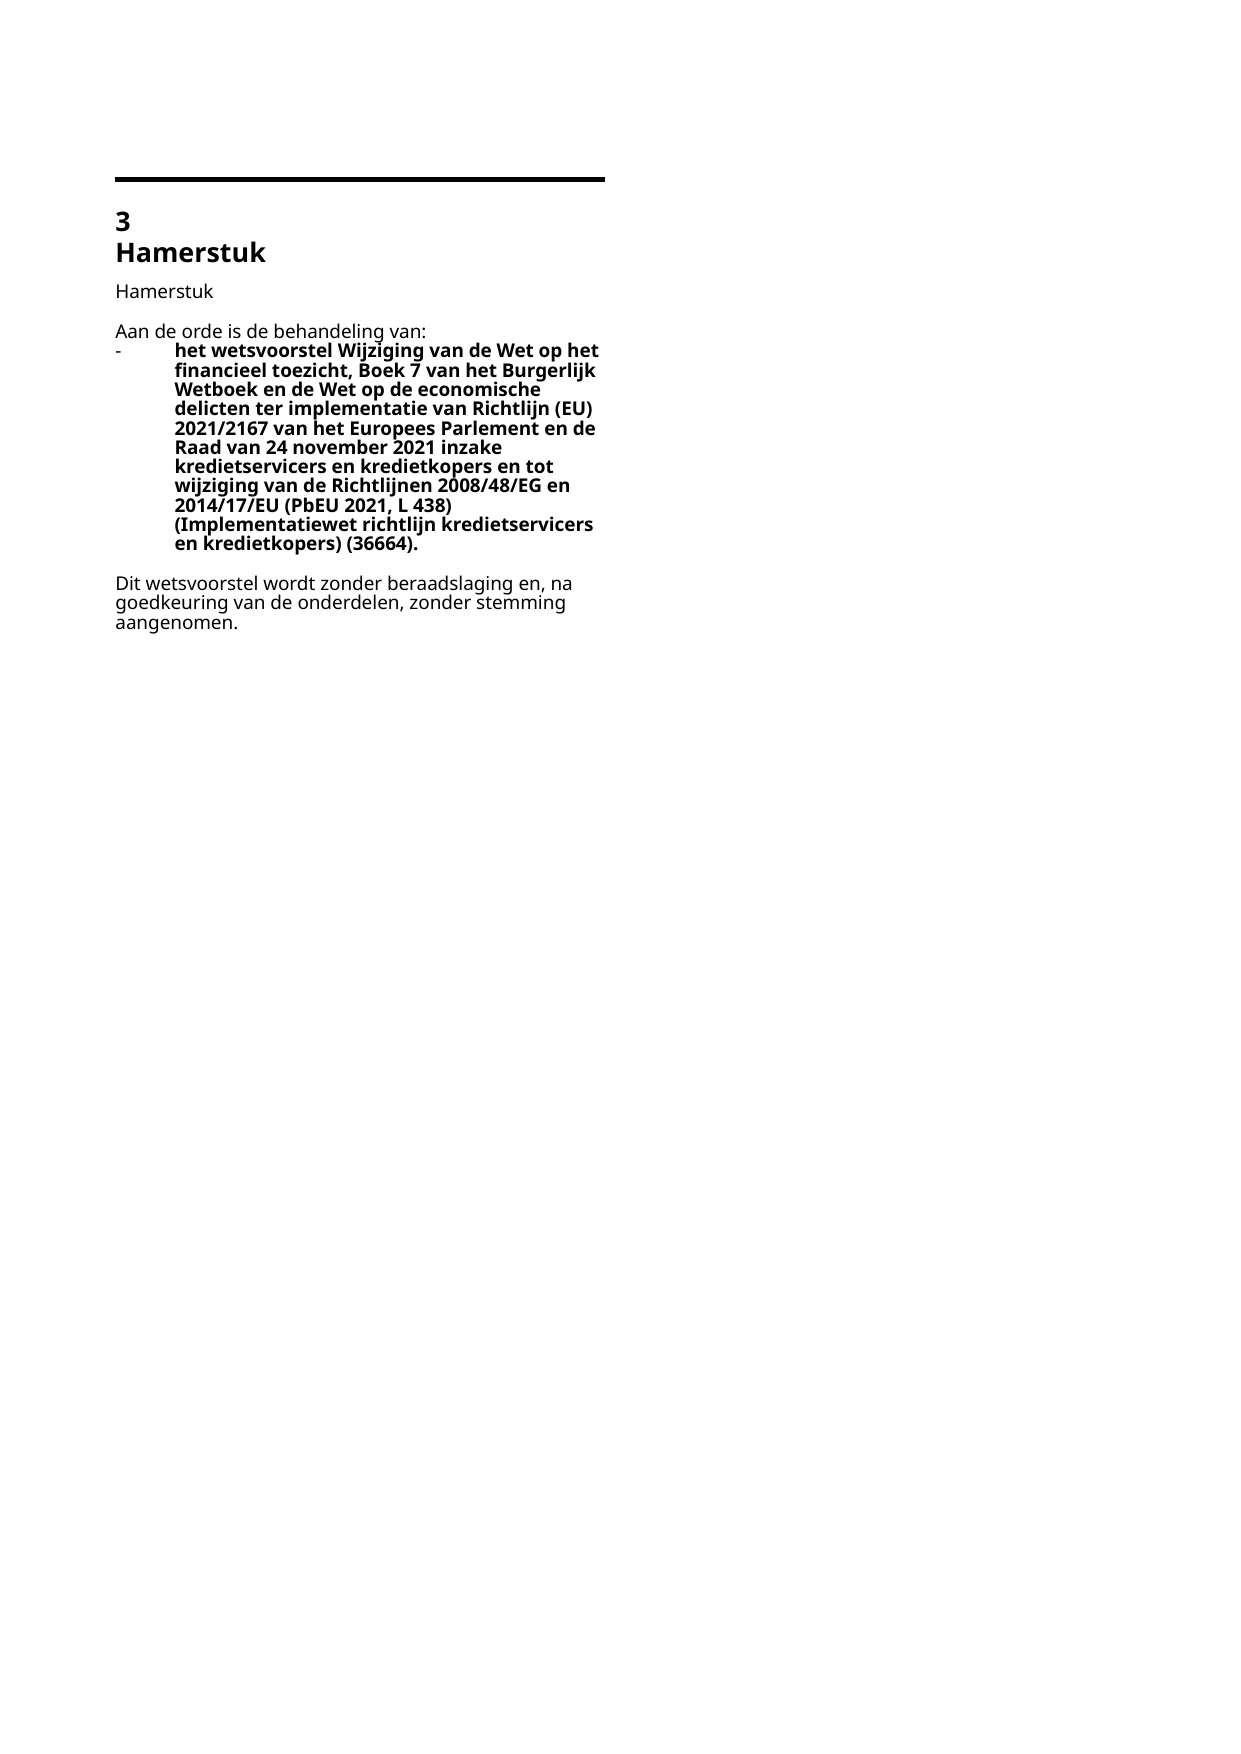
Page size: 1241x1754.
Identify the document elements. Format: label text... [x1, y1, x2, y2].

text Hamerstuk [115, 283, 605, 302]
text Dit wetsvoorstel wordt zonder beraadslaging en, na goedkeuring van de onderdelen, zonder stemming aangenomen. [115, 575, 605, 633]
text 3 [115, 203, 605, 239]
text Hamerstuk [115, 239, 605, 283]
list het wetsvoorstel Wijziging van de Wet op het financieel toezicht, Boek 7 van het Burgerlijk Wetboek en de Wet op de economische delicten ter implementatie van Richtlijn (EU) 2021/2167 van het Europees Parlement en de Raad van 24 november 2021 inzake kredietservicers en kredietkopers en tot wijziging van de Richtlijnen 2008/48/EG en 2014/17/EU (PbEU 2021, L 438) (Implementatiewet richtlijn kredietservicers en kredietkopers) (36664). [115, 342, 605, 554]
text Aan de orde is de behandeling van: [115, 323, 605, 342]
